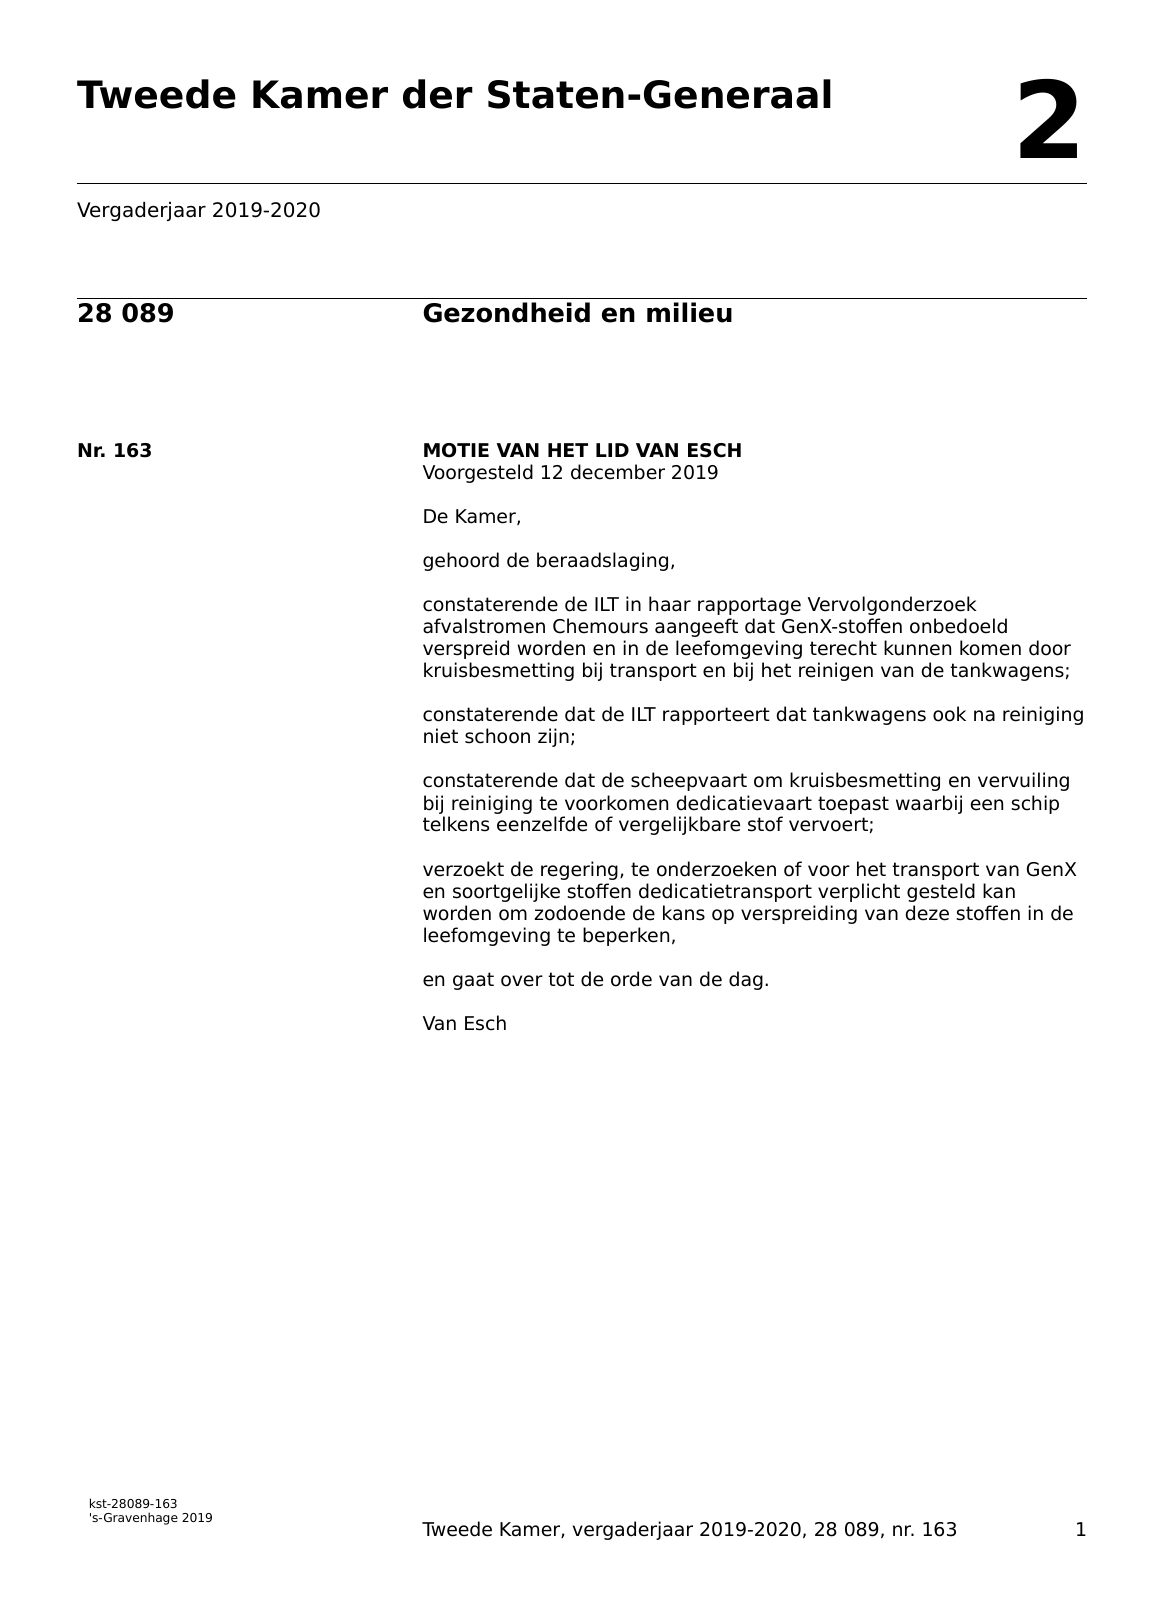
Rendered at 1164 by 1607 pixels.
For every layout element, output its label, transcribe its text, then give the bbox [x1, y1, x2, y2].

table_header 2 [886, 59, 1087, 183]
text en gaat over tot de orde van de dag. [422, 969, 1087, 991]
table_cell Vergaderjaar 2019-2020 [77, 184, 1087, 298]
text constaterende de ILT in haar rapportage Vervolgonderzoek afvalstromen Chemours aangeeft dat GenX-stoffen onbedoeld verspreid worden en in de leefomgeving terecht kunnen komen door kruisbesmetting bij transport en bij het reinigen van de tankwagens; [422, 594, 1087, 682]
text kst-28089-163 [88, 1497, 323, 1511]
text constaterende dat de ILT rapporteert dat tankwagens ook na reiniging niet schoon zijn; [422, 704, 1087, 748]
text verzoekt de regering, te onderzoeken of voor het transport van GenX en soortgelijke stoffen dedicatietransport verplicht gesteld kan worden om zodoende de kans op verspreiding van deze stoffen in de leefomgeving te beperken, [422, 858, 1087, 946]
subtitle Nr. 163 MOTIE VAN HET LID VAN ESCH [77, 440, 1087, 462]
text De Kamer, [422, 506, 1087, 528]
table_header Tweede Kamer der Staten-Generaal [77, 59, 886, 183]
text 's-Gravenhage 2019 [88, 1511, 323, 1525]
text constaterende dat de scheepvaart om kruisbesmetting en vervuiling bij reiniging te voorkomen dedicatievaart toepast waarbij een schip telkens eenzelfde of vergelijkbare stof vervoert; [422, 770, 1087, 836]
text Van Esch [422, 1013, 1087, 1035]
text gehoord de beraadslaging, [422, 550, 1087, 572]
subtitle 28 089 Gezondheid en milieu [77, 299, 1087, 329]
text Voorgesteld 12 december 2019 [422, 462, 1087, 484]
